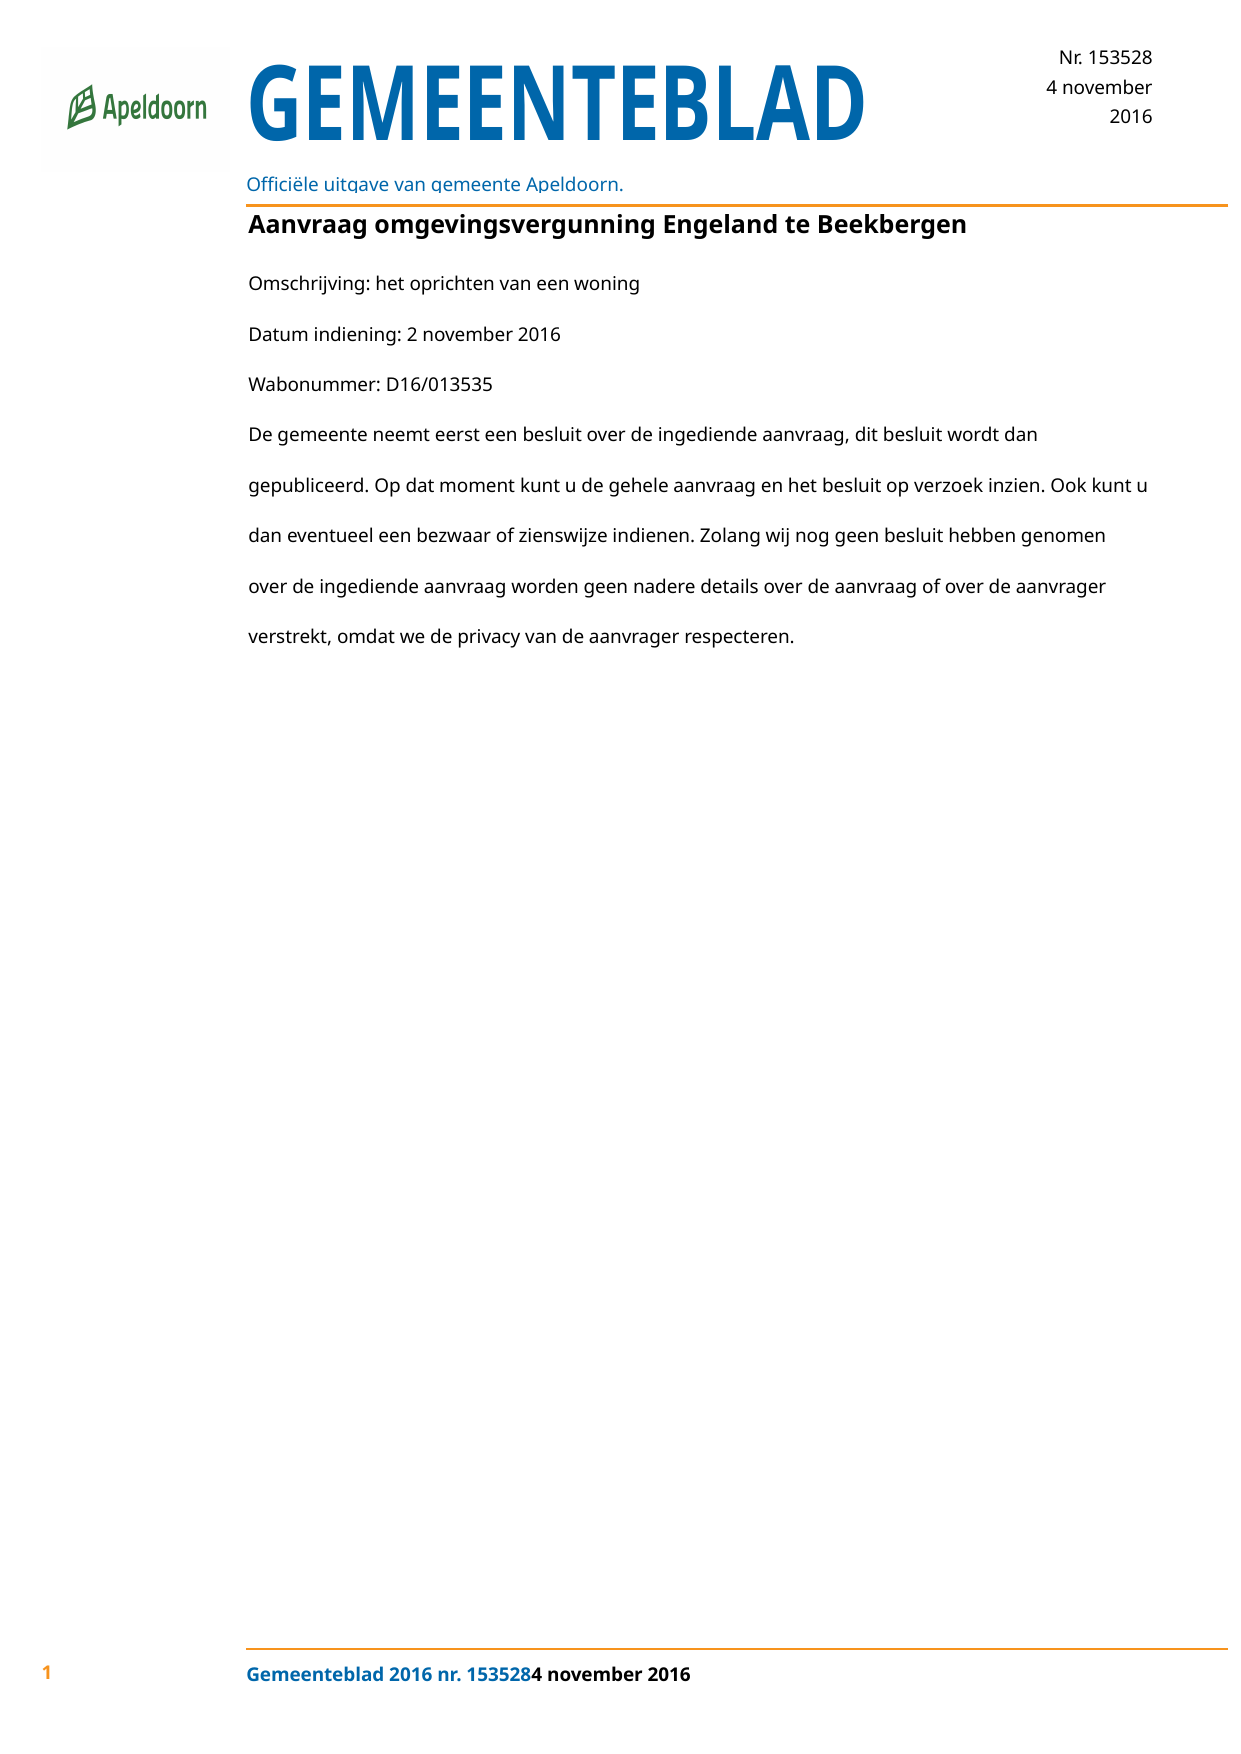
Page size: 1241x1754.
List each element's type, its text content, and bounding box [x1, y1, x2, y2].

text verstrekt, omdat we de privacy van de aanvrager respecteren. [248, 623, 1152, 649]
text gepubliceerd. Op dat moment kunt u de gehele aanvraag en het besluit op verzoek inzien. Ook kunt u [248, 472, 1152, 498]
text dan eventueel een bezwaar of zienswijze indienen. Zolang wij nog geen besluit hebben genomen [248, 522, 1152, 548]
text over de ingediende aanvraag worden geen nadere details over de aanvraag of over de aanvrager [248, 573, 1152, 598]
text Datum indiening: 2 november 2016 [248, 321, 1152, 346]
text Aanvraag omgevingsvergunning Engeland te Beekbergen [248, 207, 1152, 241]
text Wabonummer: D16/013535 [248, 371, 1152, 397]
text Omschrijving: het oprichten van een woning [248, 270, 1152, 296]
picture [41, 47, 231, 172]
text De gemeente neemt eerst een besluit over de ingediende aanvraag, dit besluit wordt dan [248, 422, 1152, 447]
